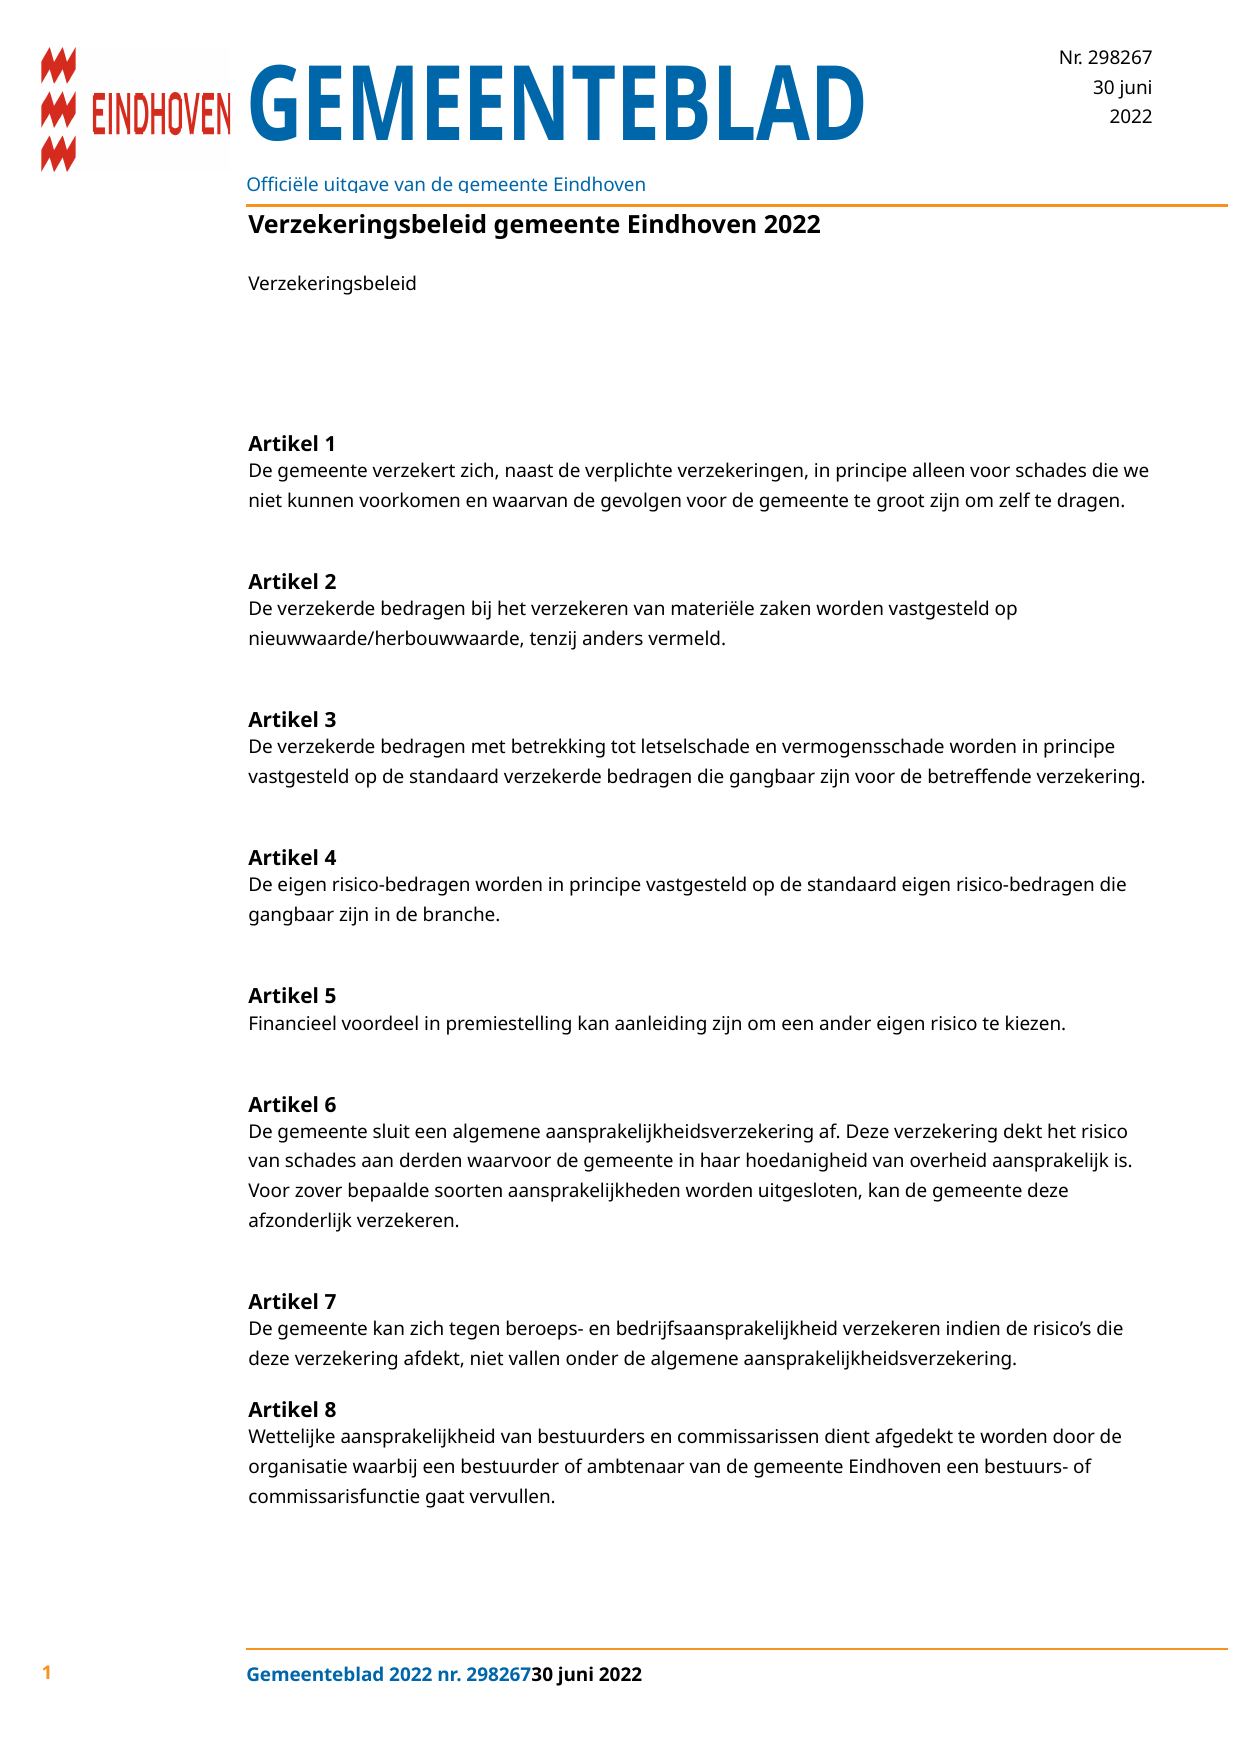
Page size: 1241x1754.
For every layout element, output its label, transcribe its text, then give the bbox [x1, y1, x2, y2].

text Artikel 2 [248, 567, 1152, 596]
text De gemeente verzekert zich, naast de verplichte verzekeringen, in principe alleen voor schades die we niet kunnen voorkomen en waarvan de gevolgen voor de gemeente te groot zijn om zelf te dragen. [248, 458, 1152, 513]
text Artikel 1 [248, 429, 1152, 458]
text Wettelijke aansprakelijkheid van bestuurders en commissarissen dient afgedekt te worden door de organisatie waarbij een bestuurder of ambtenaar van de gemeente Eindhoven een bestuurs- of commissarisfunctie gaat vervullen. [248, 1424, 1152, 1509]
text De verzekerde bedragen bij het verzekeren van materiële zaken worden vastgesteld op nieuwwaarde/herbouwwaarde, tenzij anders vermeld. [248, 596, 1152, 651]
text Artikel 3 [248, 705, 1152, 734]
text Artikel 8 [248, 1395, 1152, 1424]
text Artikel 4 [248, 843, 1152, 872]
text Artikel 6 [248, 1090, 1152, 1118]
text Financieel voordeel in premiestelling kan aanleiding zijn om een ander eigen risico te kiezen. [248, 1010, 1152, 1035]
picture [41, 47, 231, 172]
text Verzekeringsbeleid gemeente Eindhoven 2022 [248, 207, 1152, 241]
text Verzekeringsbeleid [248, 270, 1152, 296]
text De gemeente sluit een algemene aansprakelijkheidsverzekering af. Deze verzekering dekt het risico van schades aan derden waarvoor de gemeente in haar hoedanigheid van overheid aansprakelijk is. Voor zover bepaalde soorten aansprakelijkheden worden uitgesloten, kan de gemeente deze afzonderlijk verzekeren. [248, 1118, 1152, 1233]
text De gemeente kan zich tegen beroeps- en bedrijfsaansprakelijkheid verzekeren indien de risico’s die deze verzekering afdekt, niet vallen onder de algemene aansprakelijkheidsverzekering. [248, 1315, 1152, 1371]
text Artikel 5 [248, 981, 1152, 1010]
text De verzekerde bedragen met betrekking tot letselschade en vermogensschade worden in principe vastgesteld op de standaard verzekerde bedragen die gangbaar zijn voor de betreffende verzekering. [248, 734, 1152, 789]
text De eigen risico-bedragen worden in principe vastgesteld op de standaard eigen risico-bedragen die gangbaar zijn in de branche. [248, 872, 1152, 927]
text Artikel 7 [248, 1287, 1152, 1315]
